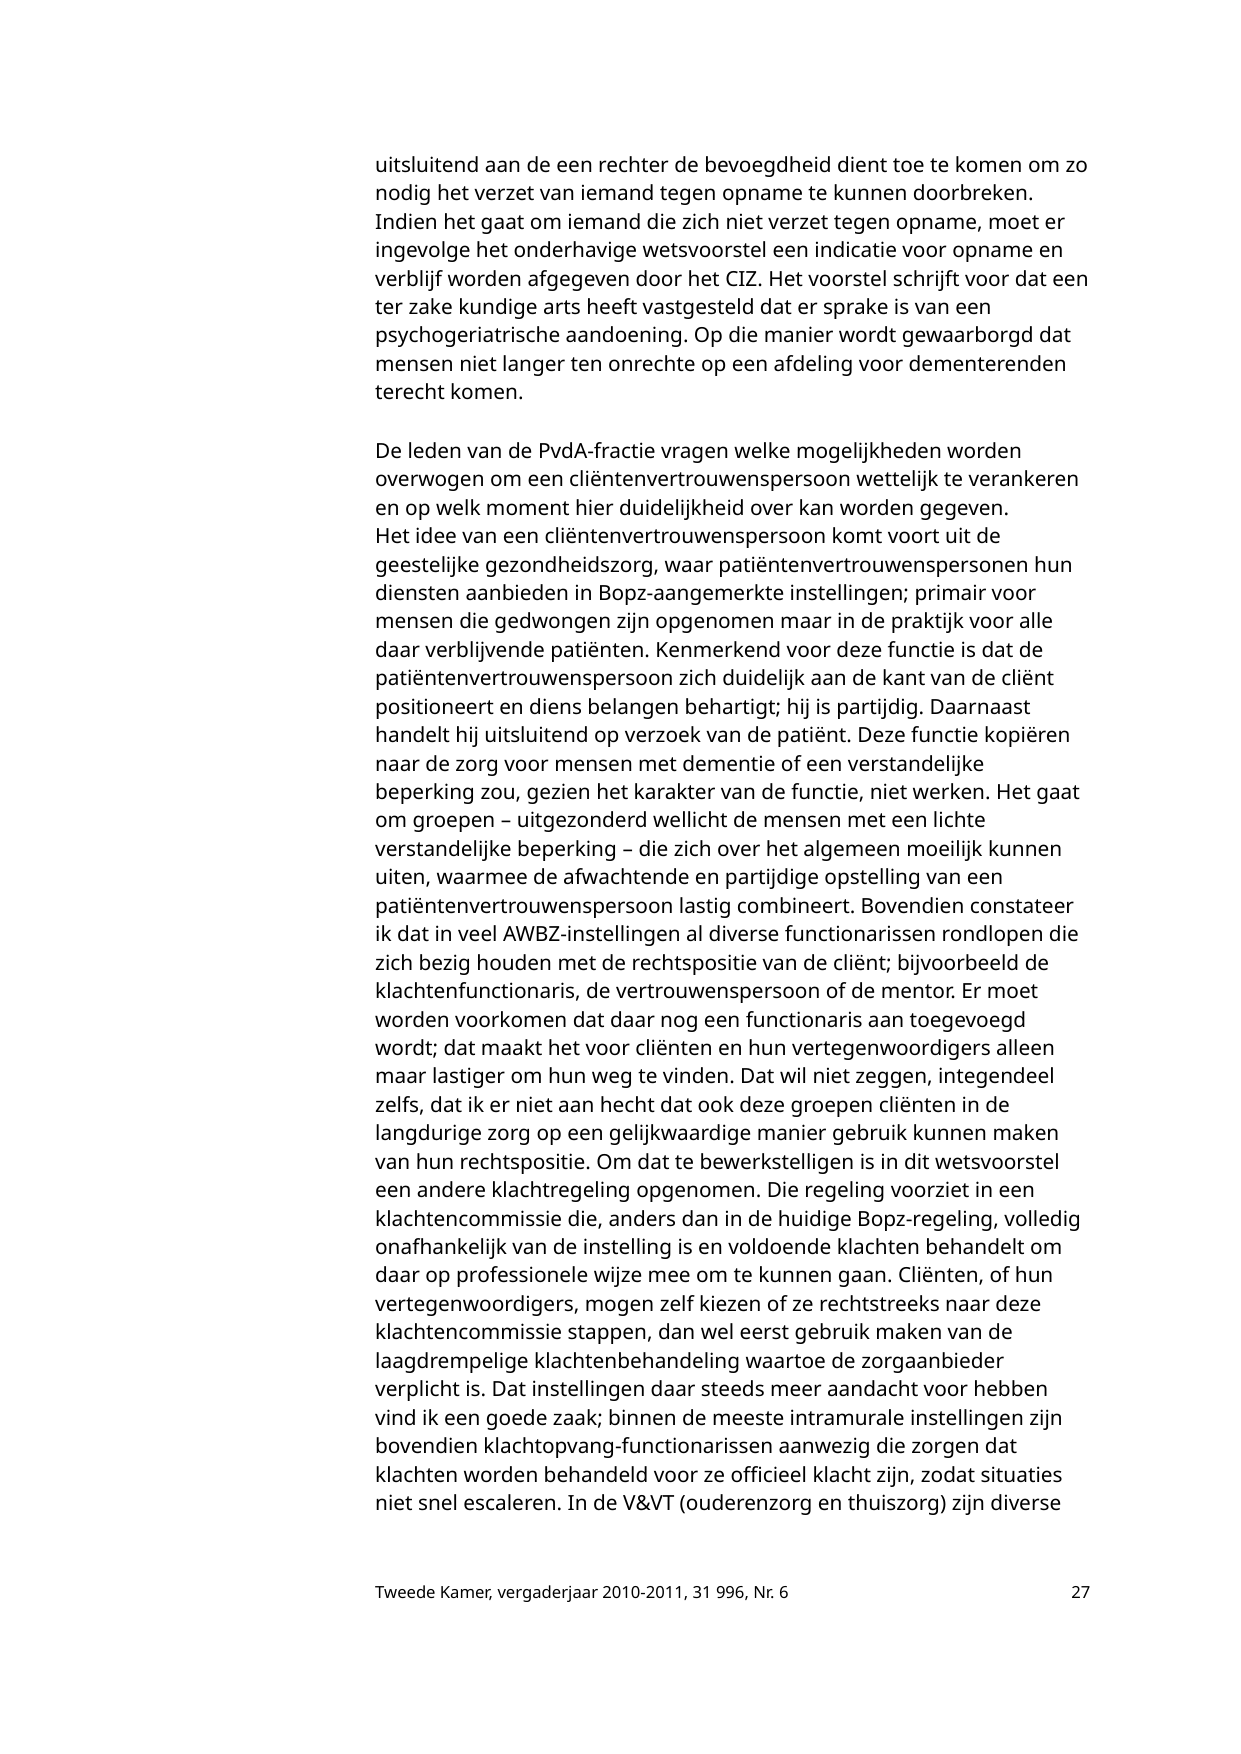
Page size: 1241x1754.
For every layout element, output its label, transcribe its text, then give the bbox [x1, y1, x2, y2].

text uitsluitend aan de een rechter de bevoegdheid dient toe te komen om zo nodig het verzet van iemand tegen opname te kunnen doorbreken. Indien het gaat om iemand die zich niet verzet tegen opname, moet er ingevolge het onderhavige wetsvoorstel een indicatie voor opname en verblijf worden afgegeven door het CIZ. Het voorstel schrijft voor dat een ter zake kundige arts heeft vastgesteld dat er sprake is van een psychogeriatrische aandoening. Op die manier wordt gewaarborgd dat mensen niet langer ten onrechte op een afdeling voor dementerenden terecht komen. [375, 150, 1090, 406]
text De leden van de PvdA-fractie vragen welke mogelijkheden worden overwogen om een cliëntenvertrouwenspersoon wettelijk te verankeren en op welk moment hier duidelijkheid over kan worden gegeven. [375, 436, 1090, 521]
text Het idee van een cliëntenvertrouwenspersoon komt voort uit de geestelijke gezondheidszorg, waar patiëntenvertrouwenspersonen hun diensten aanbieden in Bopz-aangemerkte instellingen; primair voor mensen die gedwongen zijn opgenomen maar in de praktijk voor alle daar verblijvende patiënten. Kenmerkend voor deze functie is dat de patiëntenvertrouwenspersoon zich duidelijk aan de kant van de cliënt positioneert en diens belangen behartigt; hij is partijdig. Daarnaast handelt hij uitsluitend op verzoek van de patiënt. Deze functie kopiëren naar de zorg voor mensen met dementie of een verstandelijke beperking zou, gezien het karakter van de functie, niet werken. Het gaat om groepen – uitgezonderd wellicht de mensen met een lichte verstandelijke beperking – die zich over het algemeen moeilijk kunnen uiten, waarmee de afwachtende en partijdige opstelling van een patiëntenvertrouwenspersoon lastig combineert. Bovendien constateer ik dat in veel AWBZ-instellingen al diverse functionarissen rondlopen die zich bezig houden met de rechtspositie van de cliënt; bijvoorbeeld de klachtenfunctionaris, de vertrouwenspersoon of de mentor. Er moet worden voorkomen dat daar nog een functionaris aan toegevoegd wordt; dat maakt het voor cliënten en hun vertegenwoordigers alleen maar lastiger om hun weg te vinden. Dat wil niet zeggen, integendeel zelfs, dat ik er niet aan hecht dat ook deze groepen cliënten in de langdurige zorg op een gelijkwaardige manier gebruik kunnen maken van hun rechtspositie. Om dat te bewerkstelligen is in dit wetsvoorstel een andere klachtregeling opgenomen. Die regeling voorziet in een klachtencommissie die, anders dan in de huidige Bopz-regeling, volledig onafhankelijk van de instelling is en voldoende klachten behandelt om daar op professionele wijze mee om te kunnen gaan. Cliënten, of hun vertegenwoordigers, mogen zelf kiezen of ze rechtstreeks naar deze klachtencommissie stappen, dan wel eerst gebruik maken van de laagdrempelige klachtenbehandeling waartoe de zorgaanbieder verplicht is. Dat instellingen daar steeds meer aandacht voor hebben vind ik een goede zaak; binnen de meeste intramurale instellingen zijn bovendien klachtopvang-functionarissen aanwezig die zorgen dat klachten worden behandeld voor ze officieel klacht zijn, zodat situaties niet snel escaleren. In de V&VT (ouderenzorg en thuiszorg) zijn diverse [375, 521, 1090, 1517]
